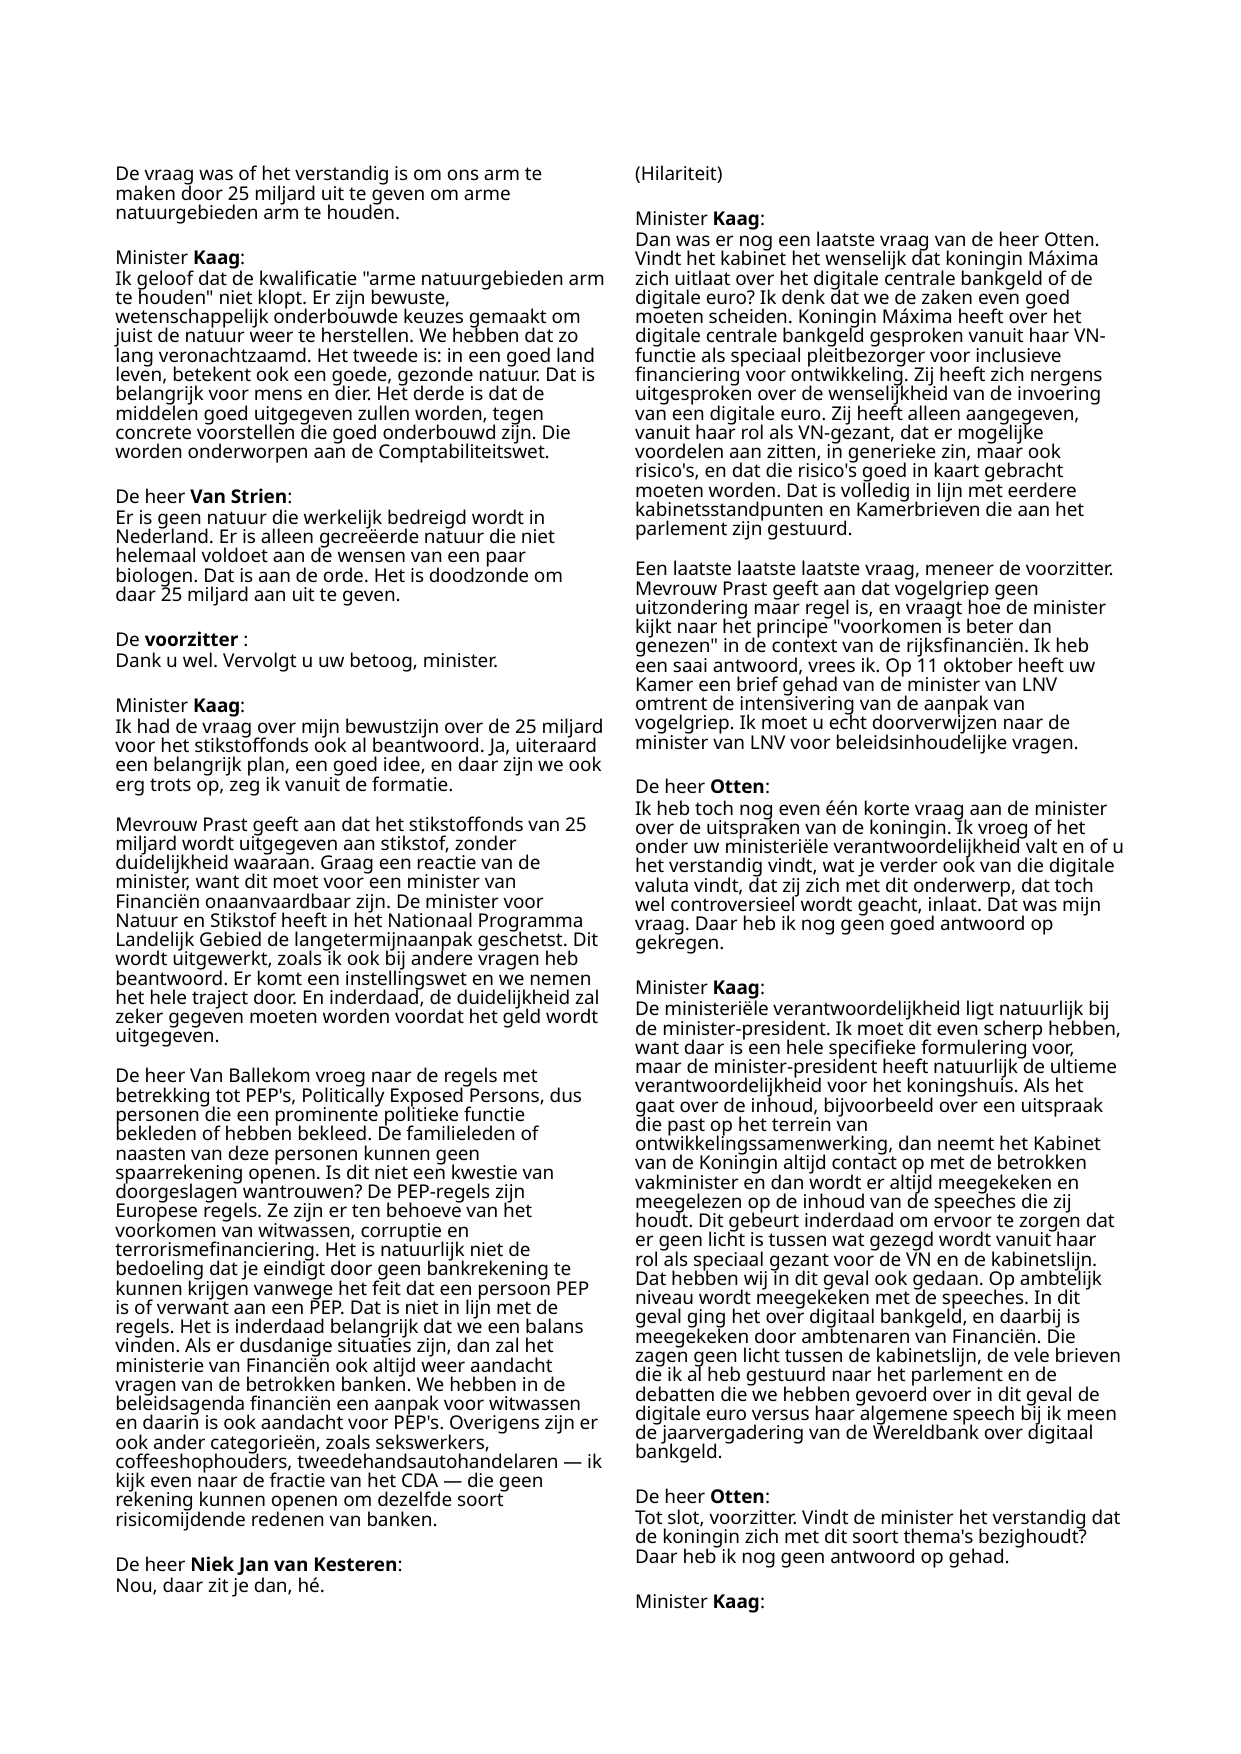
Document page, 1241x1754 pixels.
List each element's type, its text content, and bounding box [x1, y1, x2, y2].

text Dan was er nog een laatste vraag van de heer Otten. Vindt het kabinet het wenselijk dat koningin Máxima zich uitlaat over het digitale centrale bankgeld of de digitale euro? Ik denk dat we de zaken even goed moeten scheiden. Koningin Máxima heeft over het digitale centrale bankgeld gesproken vanuit haar VN-functie als speciaal pleitbezorger voor inclusieve financiering voor ontwikkeling. Zij heeft zich nergens uitgesproken over de wenselijkheid van de invoering van een digitale euro. Zij heeft alleen aangegeven, vanuit haar rol als VN-gezant, dat er mogelijke voordelen aan zitten, in generieke zin, maar ook risico's, en dat die risico's goed in kaart gebracht moeten worden. Dat is volledig in lijn met eerdere kabinetsstandpunten en Kamerbrieven die aan het parlement zijn gestuurd. [635, 231, 1125, 539]
text De heer Van Ballekom vroeg naar de regels met betrekking tot PEP's, Politically Exposed Persons, dus personen die een prominente politieke functie bekleden of hebben bekleed. De familieleden of naasten van deze personen kunnen geen spaarrekening openen. Is dit niet een kwestie van doorgeslagen wantrouwen? De PEP-regels zijn Europese regels. Ze zijn er ten behoeve van het voorkomen van witwassen, corruptie en terrorismefinanciering. Het is natuurlijk niet de bedoeling dat je eindigt door geen bankrekening te kunnen krijgen vanwege het feit dat een persoon PEP is of verwant aan een PEP. Dat is niet in lijn met de regels. Het is inderdaad belangrijk dat we een balans vinden. Als er dusdanige situaties zijn, dan zal het ministerie van Financiën ook altijd weer aandacht vragen van de betrokken banken. We hebben in de beleidsagenda financiën een aanpak voor witwassen en daarin is ook aandacht voor PEP's. Overigens zijn er ook ander categorieën, zoals sekswerkers, coffeeshophouders, tweedehandsautohandelaren — ik kijk even naar de fractie van het CDA — die geen rekening kunnen openen om dezelfde soort risicomijdende redenen van banken. [115, 1067, 605, 1530]
text Dank u wel. Vervolgt u uw betoog, minister. [115, 652, 605, 671]
text Ik had de vraag over mijn bewustzijn over de 25 miljard voor het stikstoffonds ook al beantwoord. Ja, uiteraard een belangrijk plan, een goed idee, en daar zijn we ook erg trots op, zeg ik vanuit de formatie. [115, 718, 605, 795]
text Minister Kaag: [635, 205, 1125, 231]
text De ministeriële verantwoordelijkheid ligt natuurlijk bij de minister-president. Ik moet dit even scherp hebben, want daar is een hele specifieke formulering voor, maar de minister-president heeft natuurlijk de ultieme verantwoordelijkheid voor het koningshuis. Als het gaat over de inhoud, bijvoorbeeld over een uitspraak die past op het terrein van ontwikkelingssamenwerking, dan neemt het Kabinet van de Koningin altijd contact op met de betrokken vakminister en dan wordt er altijd meegekeken en meegelezen op de inhoud van de speeches die zij houdt. Dit gebeurt inderdaad om ervoor te zorgen dat er geen licht is tussen wat gezegd wordt vanuit haar rol als speciaal gezant voor de VN en de kabinetslijn. Dat hebben wij in dit geval ook gedaan. Op ambtelijk niveau wordt meegekeken met de speeches. In dit geval ging het over digitaal bankgeld, en daarbij is meegekeken door ambtenaren van Financiën. Die zagen geen licht tussen de kabinetslijn, de vele brieven die ik al heb gestuurd naar het parlement en de debatten die we hebben gevoerd over in dit geval de digitale euro versus haar algemene speech bij ik meen de jaarvergadering van de Wereldbank over digitaal bankgeld. [635, 1000, 1125, 1463]
text (Hilariteit) [635, 165, 1125, 184]
text Er is geen natuur die werkelijk bedreigd wordt in Nederland. Er is alleen gecreëerde natuur die niet helemaal voldoet aan de wensen van een paar biologen. Dat is aan de orde. Het is doodzonde om daar 25 miljard aan uit te geven. [115, 509, 605, 605]
text Minister Kaag: [115, 692, 605, 718]
text Minister Kaag: [635, 974, 1125, 1000]
text De heer Van Strien: [115, 483, 605, 509]
text Tot slot, voorzitter. Vindt de minister het verstandig dat de koningin zich met dit soort thema's bezighoudt? Daar heb ik nog geen antwoord op gehad. [635, 1509, 1125, 1567]
text De heer Otten: [635, 774, 1125, 799]
text De vraag was of het verstandig is om ons arm te maken door 25 miljard uit te geven om arme natuurgebieden arm te houden. [115, 165, 605, 223]
text De heer Otten: [635, 1483, 1125, 1509]
text Minister Kaag: [635, 1588, 1125, 1614]
text De voorzitter : [115, 626, 605, 652]
text Een laatste laatste laatste vraag, meneer de voorzitter. Mevrouw Prast geeft aan dat vogelgriep geen uitzondering maar regel is, en vraagt hoe de minister kijkt naar het principe "voorkomen is beter dan genezen" in de context van de rijksfinanciën. Ik heb een saai antwoord, vrees ik. Op 11 oktober heeft uw Kamer een brief gehad van de minister van LNV omtrent de intensivering van de aanpak van vogelgriep. Ik moet u echt doorverwijzen naar de minister van LNV voor beleidsinhoudelijke vragen. [635, 560, 1125, 753]
text Ik heb toch nog even één korte vraag aan de minister over de uitspraken van de koningin. Ik vroeg of het onder uw ministeriële verantwoordelijkheid valt en of u het verstandig vindt, wat je verder ook van die digitale valuta vindt, dat zij zich met dit onderwerp, dat toch wel controversieel wordt geacht, inlaat. Dat was mijn vraag. Daar heb ik nog geen goed antwoord op gekregen. [635, 799, 1125, 954]
text De heer Niek Jan van Kesteren: [115, 1551, 605, 1577]
text Minister Kaag: [115, 244, 605, 270]
text Mevrouw Prast geeft aan dat het stikstoffonds van 25 miljard wordt uitgegeven aan stikstof, zonder duidelijkheid waaraan. Graag een reactie van de minister, want dit moet voor een minister van Financiën onaanvaardbaar zijn. De minister voor Natuur en Stikstof heeft in het Nationaal Programma Landelijk Gebied de langetermijnaanpak geschetst. Dit wordt uitgewerkt, zoals ik ook bij andere vragen heb beantwoord. Er komt een instellingswet en we nemen het hele traject door. En inderdaad, de duidelijkheid zal zeker gegeven moeten worden voordat het geld wordt uitgegeven. [115, 816, 605, 1047]
text Ik geloof dat de kwalificatie "arme natuurgebieden arm te houden" niet klopt. Er zijn bewuste, wetenschappelijk onderbouwde keuzes gemaakt om juist de natuur weer te herstellen. We hebben dat zo lang veronachtzaamd. Het tweede is: in een goed land leven, betekent ook een goede, gezonde natuur. Dat is belangrijk voor mens en dier. Het derde is dat de middelen goed uitgegeven zullen worden, tegen concrete voorstellen die goed onderbouwd zijn. Die worden onderworpen aan de Comptabiliteitswet. [115, 270, 605, 462]
text Nou, daar zit je dan, hé. [115, 1577, 605, 1596]
